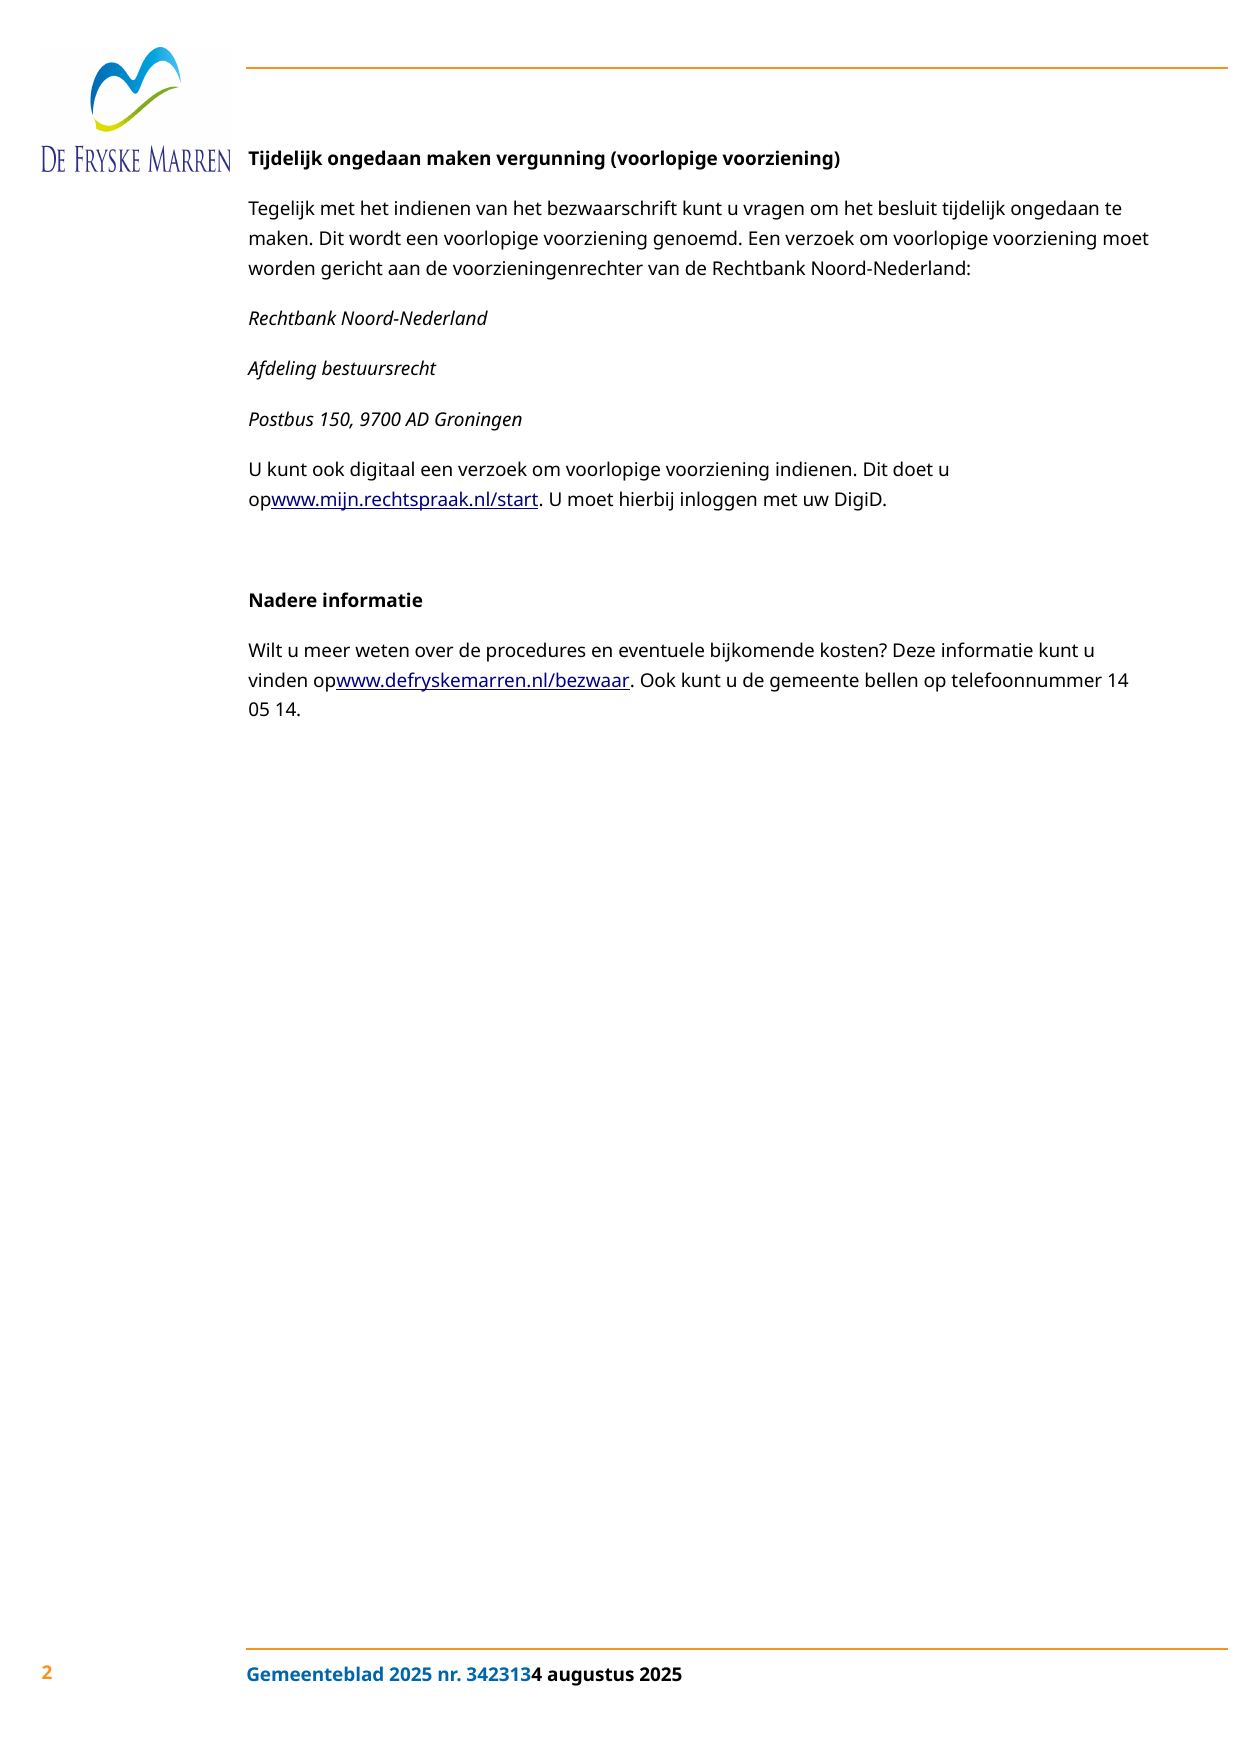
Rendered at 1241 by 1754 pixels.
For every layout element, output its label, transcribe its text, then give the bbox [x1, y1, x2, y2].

text Tijdelijk ongedaan maken vergunning (voorlopige voorziening) [248, 145, 1152, 171]
picture [41, 47, 231, 172]
text Tegelijk met het indienen van het bezwaarschrift kunt u vragen om het besluit tijdelijk ongedaan te maken. Dit wordt een voorlopige voorziening genoemd. Een verzoek om voorlopige voorziening moet worden gericht aan de voorzieningenrechter van de Rechtbank Noord-Nederland: [248, 196, 1152, 281]
text Rechtbank Noord-Nederland [248, 305, 1152, 331]
text Wilt u meer weten over de procedures en eventuele bijkomende kosten? Deze informatie kunt u vinden opwww.defryskemarren.nl/bezwaar. Ook kunt u de gemeente bellen op telefoonnummer 14 05 14. [248, 637, 1152, 722]
text Nadere informatie [248, 587, 1152, 613]
text Postbus 150, 9700 AD Groningen [248, 406, 1152, 432]
text Afdeling bestuursrecht [248, 356, 1152, 381]
text U kunt ook digitaal een verzoek om voorlopige voorziening indienen. Dit doet u opwww.mijn.rechtspraak.nl/start. U moet hierbij inloggen met uw DigiD. [248, 456, 1152, 512]
